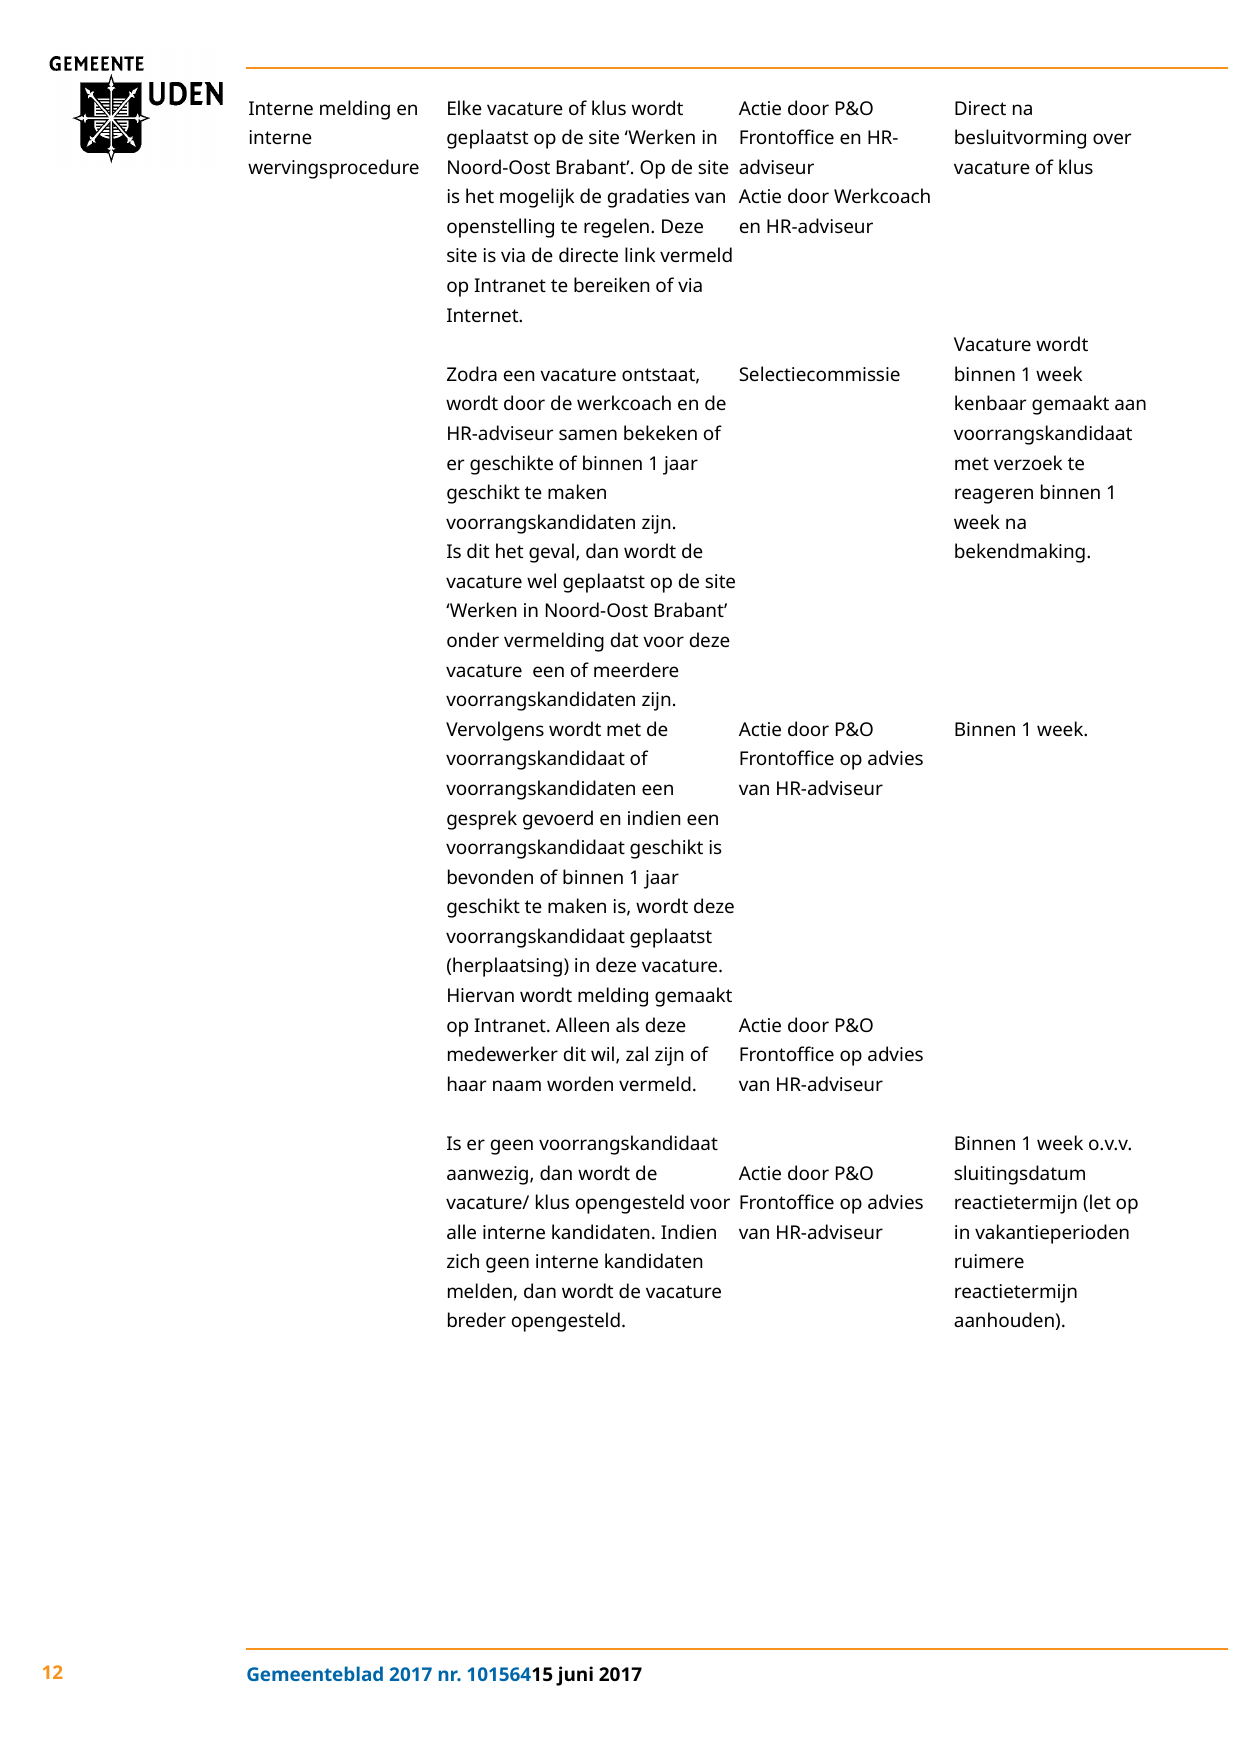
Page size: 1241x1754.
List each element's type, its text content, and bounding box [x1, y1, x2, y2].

picture [41, 47, 231, 172]
table_cell Actie door P&O Frontoffice en HR-adviseur Actie door Werkcoach en HR-adviseur Selectiecommissie Actie door P&O Frontoffice op advies van HR-adviseur Actie door P&O Frontoffice op advies van HR-adviseur Actie door P&O Frontoffice op advies van HR-adviseur [739, 95, 954, 1363]
table_cell Interne melding en interne wervingsprocedure [248, 95, 446, 1363]
table_cell Elke vacature of klus wordt geplaatst op de site ‘Werken in Noord-Oost Brabant’. Op de site is het mogelijk de gradaties van openstelling te regelen. Deze site is via de directe link vermeld op Intranet te bereiken of via Internet. Zodra een vacature ontstaat, wordt door de werkcoach en de HR-adviseur samen bekeken of er geschikte of binnen 1 jaar geschikt te maken voorrangskandidaten zijn. Is dit het geval, dan wordt de vacature wel geplaatst op de site ‘Werken in Noord-Oost Brabant’ onder vermelding dat voor deze vacature een of meerdere voorrangskandidaten zijn. Vervolgens wordt met de voorrangskandidaat of voorrangskandidaten een gesprek gevoerd en indien een voorrangskandidaat geschikt is bevonden of binnen 1 jaar geschikt te maken is, wordt deze voorrangskandidaat geplaatst (herplaatsing) in deze vacature. Hiervan wordt melding gemaakt op Intranet. Alleen als deze medewerker dit wil, zal zijn of haar naam worden vermeld. Is er geen voorrangskandidaat aanwezig, dan wordt de vacature/ klus opengesteld voor alle interne kandidaten. Indien zich geen interne kandidaten melden, dan wordt de vacature breder opengesteld. [446, 95, 738, 1363]
table_cell Direct na besluitvorming over vacature of klus Vacature wordt binnen 1 week kenbaar gemaakt aan voorrangskandidaat met verzoek te reageren binnen 1 week na bekendmaking. Binnen 1 week. Binnen 1 week o.v.v. sluitingsdatum reactietermijn (let op in vakantieperioden ruimere reactietermijn aanhouden). [954, 95, 1152, 1363]
